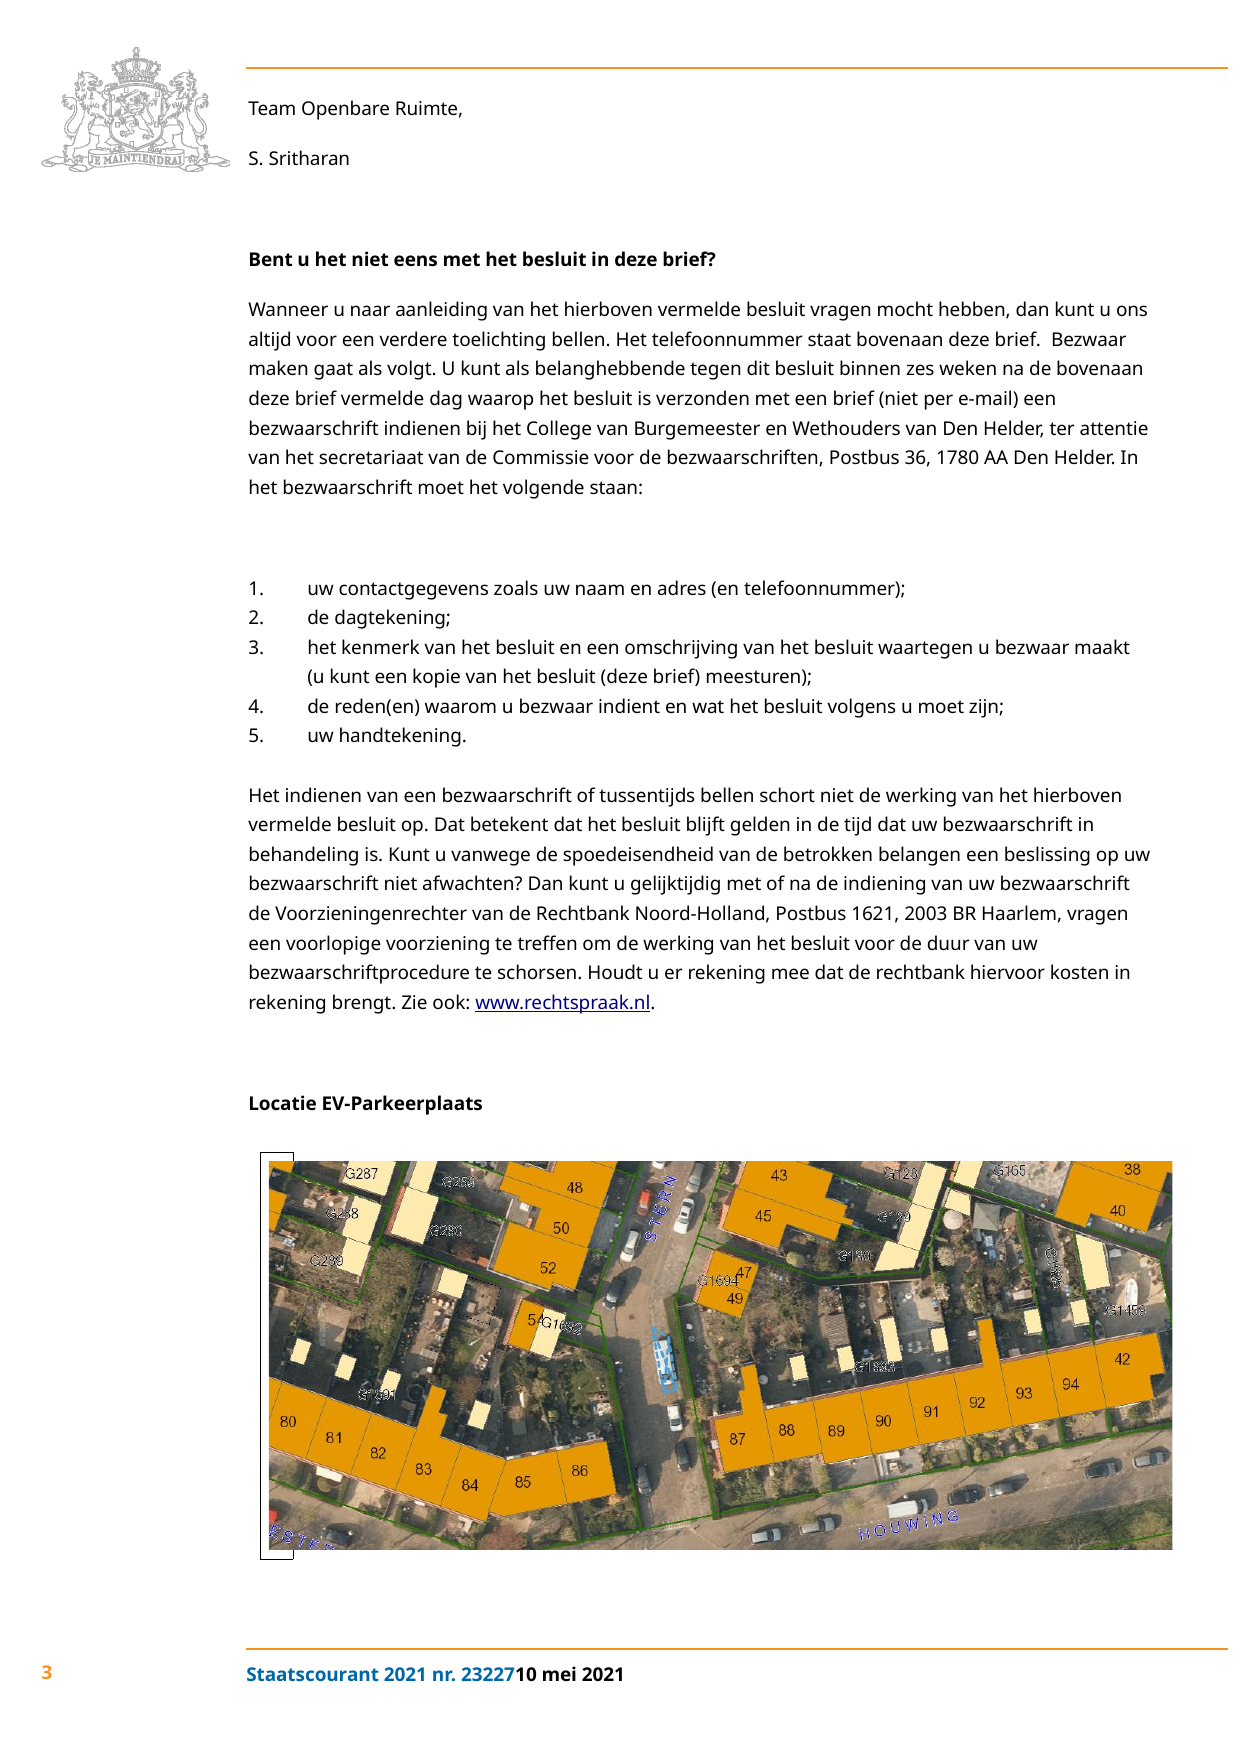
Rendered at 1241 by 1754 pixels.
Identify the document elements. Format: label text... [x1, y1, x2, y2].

text Team Openbare Ruimte, [248, 95, 1152, 121]
list uw contactgegevens zoals uw naam en adres (en telefoonnummer); [248, 575, 1152, 601]
list uw handtekening. [248, 723, 1152, 748]
text Locatie EV-Parkeerplaats [248, 1090, 1152, 1116]
text Het indienen van een bezwaarschrift of tussentijds bellen schort niet de werking van het hierboven vermelde besluit op. Dat betekent dat het besluit blijft gelden in de tijd dat uw bezwaarschrift in behandeling is. Kunt u vanwege de spoedeisendheid van de betrokken belangen een beslissing op uw bezwaarschrift niet afwachten? Dan kunt u gelijktijdig met of na de indiening van uw bezwaarschrift de Voorzieningenrechter van de Rechtbank Noord-Holland, Postbus 1621, 2003 BR Haarlem, vragen een voorlopige voorziening te treffen om de werking van het besluit voor de duur van uw bezwaarschriftprocedure te schorsen. Houdt u er rekening mee dat de rechtbank hiervoor kosten in rekening brengt. Zie ook: www.rechtspraak.nl. [248, 782, 1152, 1015]
picture [268, 1161, 1173, 1550]
list de dagtekening; [248, 604, 1152, 630]
text Bent u het niet eens met het besluit in deze brief? [248, 246, 1152, 272]
list het kenmerk van het besluit en een omschrijving van het besluit waartegen u bezwaar maakt (u kunt een kopie van het besluit (deze brief) meesturen); [248, 634, 1152, 689]
picture [41, 47, 231, 172]
text Wanneer u naar aanleiding van het hierboven vermelde besluit vragen mocht hebben, dan kunt u ons altijd voor een verdere toelichting bellen. Het telefoonnummer staat bovenaan deze brief. Bezwaar maken gaat als volgt. U kunt als belanghebbende tegen dit besluit binnen zes weken na de bovenaan deze brief vermelde dag waarop het besluit is verzonden met een brief (niet per e-mail) een bezwaarschrift indienen bij het College van Burgemeester en Wethouders van Den Helder, ter attentie van het secretariaat van de Commissie voor de bezwaarschriften, Postbus 36, 1780 AA Den Helder. In het bezwaarschrift moet het volgende staan: [248, 296, 1152, 500]
list de reden(en) waarom u bezwaar indient en wat het besluit volgens u moet zijn; [248, 693, 1152, 719]
text S. Sritharan [248, 145, 1152, 171]
